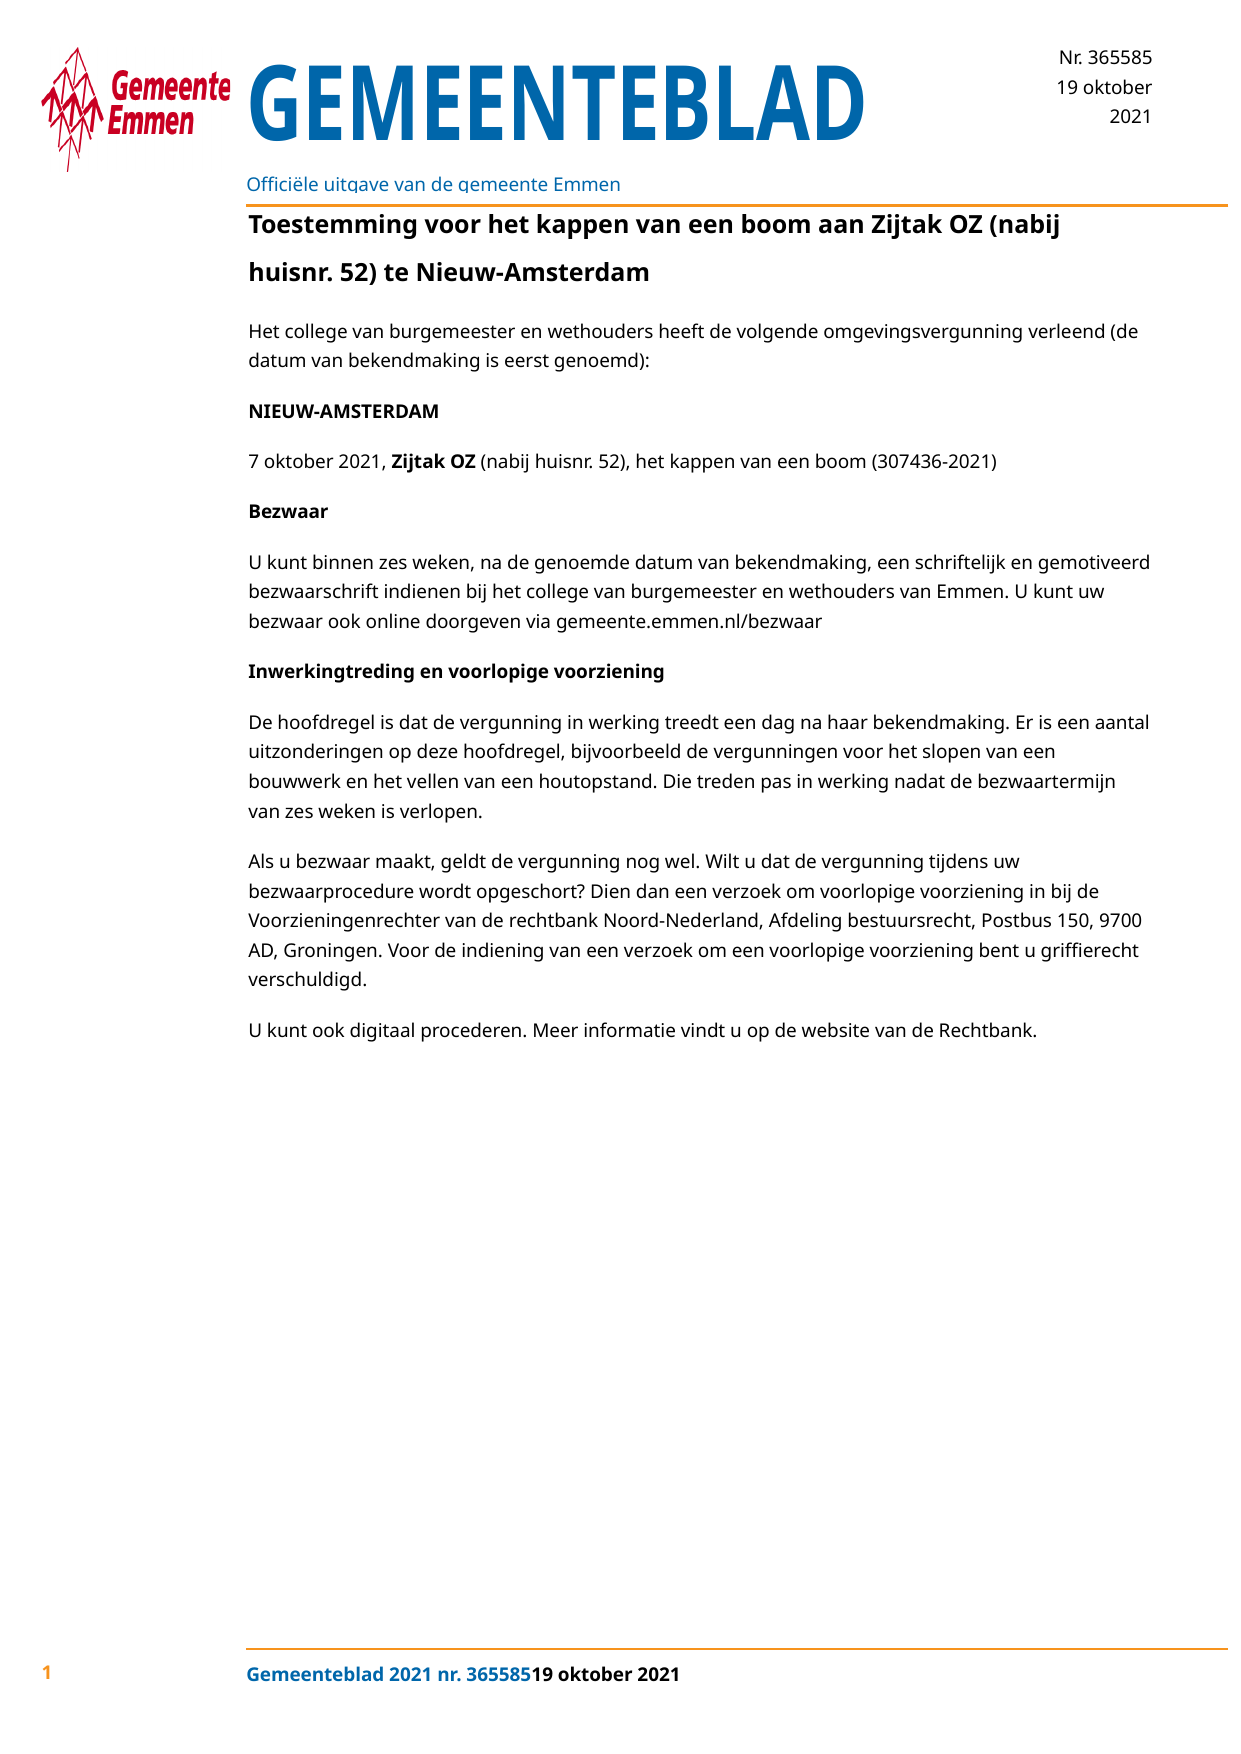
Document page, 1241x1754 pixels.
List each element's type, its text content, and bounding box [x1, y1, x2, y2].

text Als u bezwaar maakt, geldt de vergunning nog wel. Wilt u dat de vergunning tijdens uw bezwaarprocedure wordt opgeschort? Dien dan een verzoek om voorlopige voorziening in bij de Voorzieningenrechter van de rechtbank Noord-Nederland, Afdeling bestuursrecht, Postbus 150, 9700 AD, Groningen. Voor de indiening van een verzoek om een voorlopige voorziening bent u griffierecht verschuldigd. [248, 848, 1152, 992]
text Bezwaar [248, 499, 1152, 524]
text NIEUW-AMSTERDAM [248, 398, 1152, 424]
picture [41, 47, 231, 172]
text Inwerkingtreding en voorlopige voorziening [248, 659, 1152, 684]
text 7 oktober 2021, Zijtak OZ (nabij huisnr. 52), het kappen van een boom (307436-2021) [248, 448, 1152, 474]
text U kunt ook digitaal procederen. Meer informatie vindt u op de website van de Rechtbank. [248, 1017, 1152, 1043]
text De hoofdregel is dat de vergunning in werking treedt een dag na haar bekendmaking. Er is een aantal uitzonderingen op deze hoofdregel, bijvoorbeeld de vergunningen voor het slopen van een bouwwerk en het vellen van een houtopstand. Die treden pas in werking nadat de bezwaartermijn van zes weken is verlopen. [248, 709, 1152, 824]
text Toestemming voor het kappen van een boom aan Zijtak OZ (nabij huisnr. 52) te Nieuw-Amsterdam [248, 207, 1152, 288]
text Het college van burgemeester en wethouders heeft de volgende omgevingsvergunning verleend (de datum van bekendmaking is eerst genoemd): [248, 318, 1152, 373]
text U kunt binnen zes weken, na de genoemde datum van bekendmaking, een schriftelijk en gemotiveerd bezwaarschrift indienen bij het college van burgemeester en wethouders van Emmen. U kunt uw bezwaar ook online doorgeven via gemeente.emmen.nl/bezwaar [248, 549, 1152, 634]
